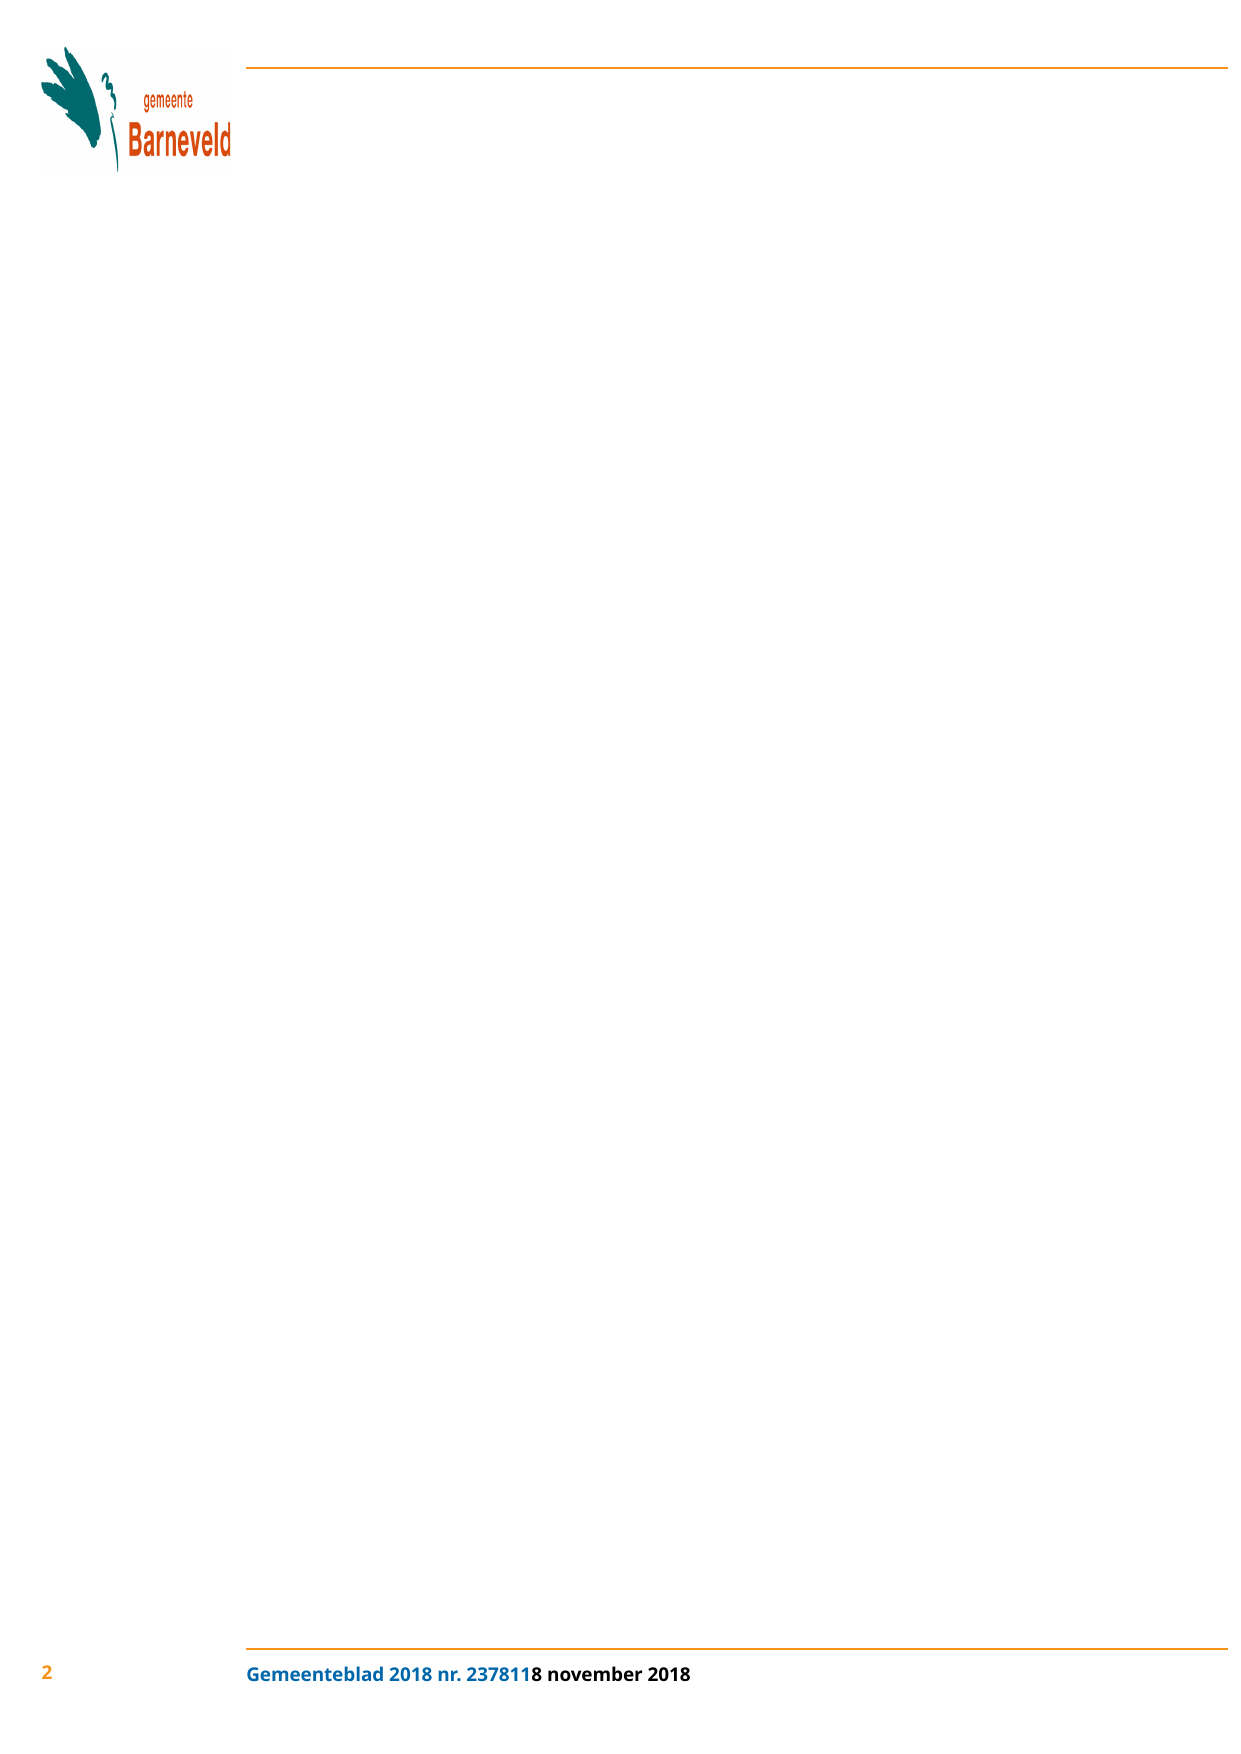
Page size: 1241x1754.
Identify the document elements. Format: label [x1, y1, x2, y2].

picture [41, 47, 231, 172]
